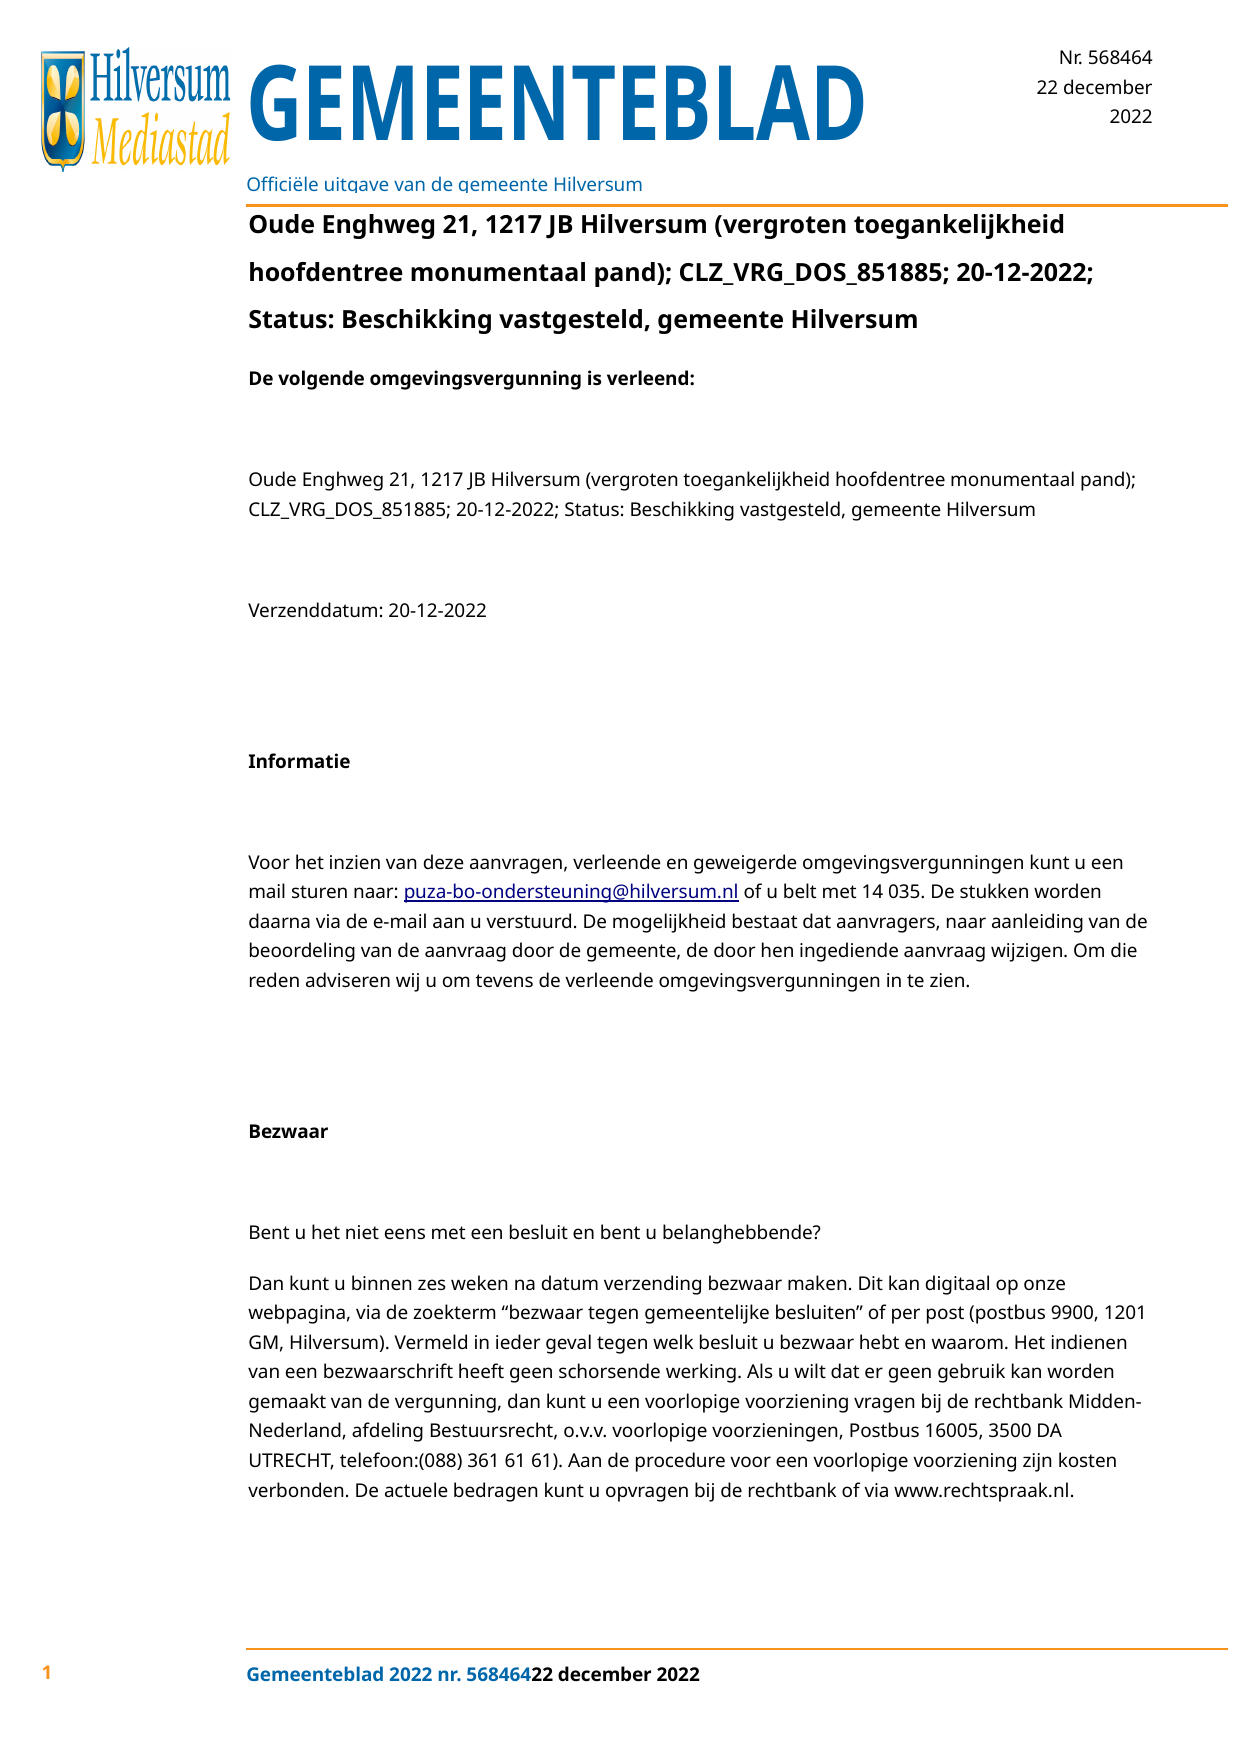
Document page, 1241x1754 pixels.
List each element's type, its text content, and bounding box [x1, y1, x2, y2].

text Oude Enghweg 21, 1217 JB Hilversum (vergroten toegankelijkheid hoofdentree monumentaal pand); CLZ_VRG_DOS_851885; 20-12-2022; Status: Beschikking vastgesteld, gemeente Hilversum [248, 207, 1152, 336]
text Verzenddatum: 20-12-2022 [248, 597, 1152, 622]
text Informatie [248, 748, 1152, 774]
picture [41, 47, 231, 172]
text Dan kunt u binnen zes weken na datum verzending bezwaar maken. Dit kan digitaal op onze webpagina, via de zoekterm “bezwaar tegen gemeentelijke besluiten” of per post (postbus 9900, 1201 GM, Hilversum). Vermeld in ieder geval tegen welk besluit u bezwaar hebt en waarom. Het indienen van een bezwaarschrift heeft geen schorsende werking. Als u wilt dat er geen gebruik kan worden gemaakt van de vergunning, dan kunt u een voorlopige voorziening vragen bij de rechtbank Midden-Nederland, afdeling Bestuursrecht, o.v.v. voorlopige voorzieningen, Postbus 16005, 3500 DA UTRECHT, telefoon:(088) 361 61 61). Aan de procedure voor een voorlopige voorziening zijn kosten verbonden. De actuele bedragen kunt u opvragen bij de rechtbank of via www.rechtspraak.nl. [248, 1270, 1152, 1502]
text De volgende omgevingsvergunning is verleend: [248, 366, 1152, 391]
text Bent u het niet eens met een besluit en bent u belanghebbende? [248, 1219, 1152, 1245]
text Oude Enghweg 21, 1217 JB Hilversum (vergroten toegankelijkheid hoofdentree monumentaal pand); CLZ_VRG_DOS_851885; 20-12-2022; Status: Beschikking vastgesteld, gemeente Hilversum [248, 466, 1152, 522]
text Bezwaar [248, 1118, 1152, 1144]
text Voor het inzien van deze aanvragen, verleende en geweigerde omgevingsvergunningen kunt u een mail sturen naar: puza-bo-ondersteuning@hilversum.nl of u belt met 14 035. De stukken worden daarna via de e-mail aan u verstuurd. De mogelijkheid bestaat dat aanvragers, naar aanleiding van de beoordeling van de aanvraag door de gemeente, de door hen ingediende aanvraag wijzigen. Om die reden adviseren wij u om tevens de verleende omgevingsvergunningen in te zien. [248, 849, 1152, 993]
